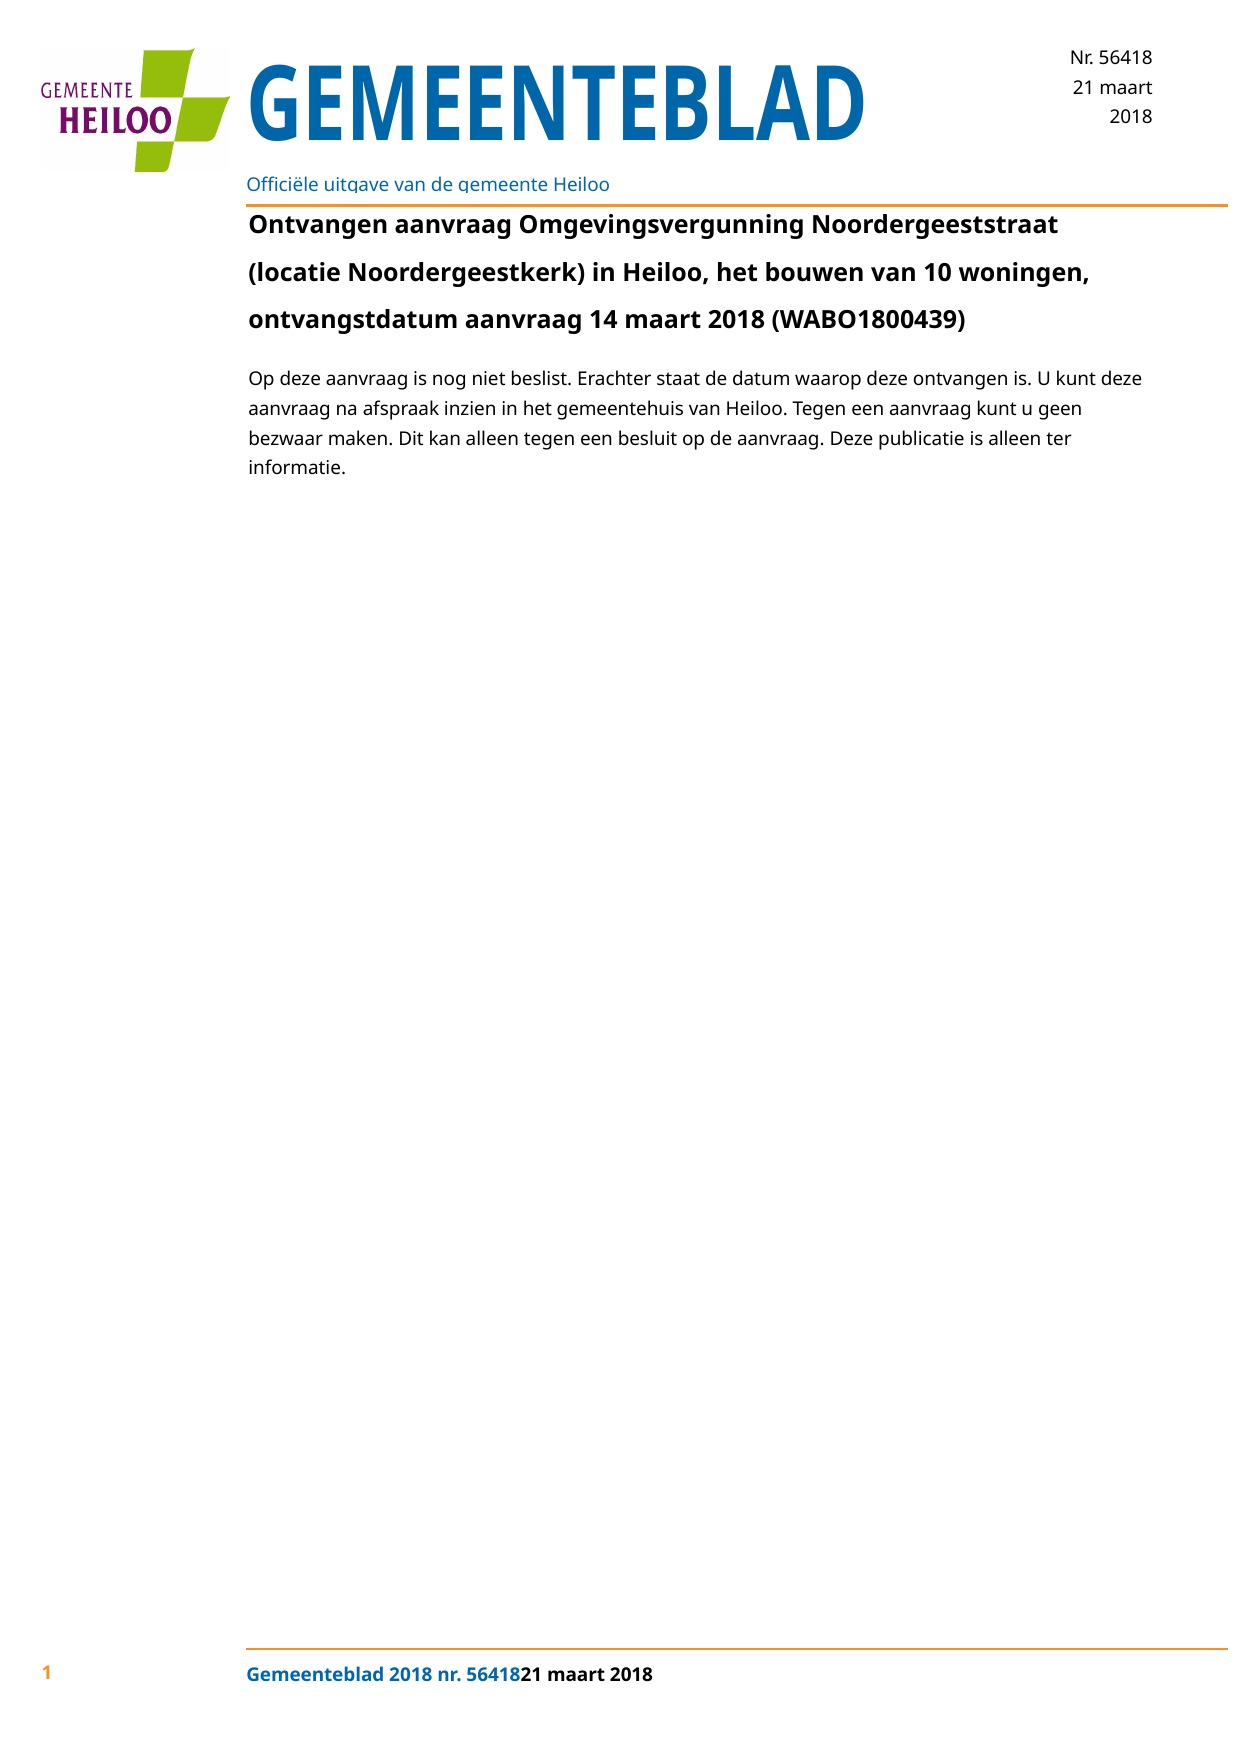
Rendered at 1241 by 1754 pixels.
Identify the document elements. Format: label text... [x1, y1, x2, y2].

text Ontvangen aanvraag Omgevingsvergunning Noordergeeststraat (locatie Noordergeestkerk) in Heiloo, het bouwen van 10 woningen, ontvangstdatum aanvraag 14 maart 2018 (WABO1800439) [248, 207, 1152, 336]
picture [41, 47, 231, 172]
text Op deze aanvraag is nog niet beslist. Erachter staat de datum waarop deze ontvangen is. U kunt deze aanvraag na afspraak inzien in het gemeentehuis van Heiloo. Tegen een aanvraag kunt u geen bezwaar maken. Dit kan alleen tegen een besluit op de aanvraag. Deze publicatie is alleen ter informatie. [248, 366, 1152, 480]
